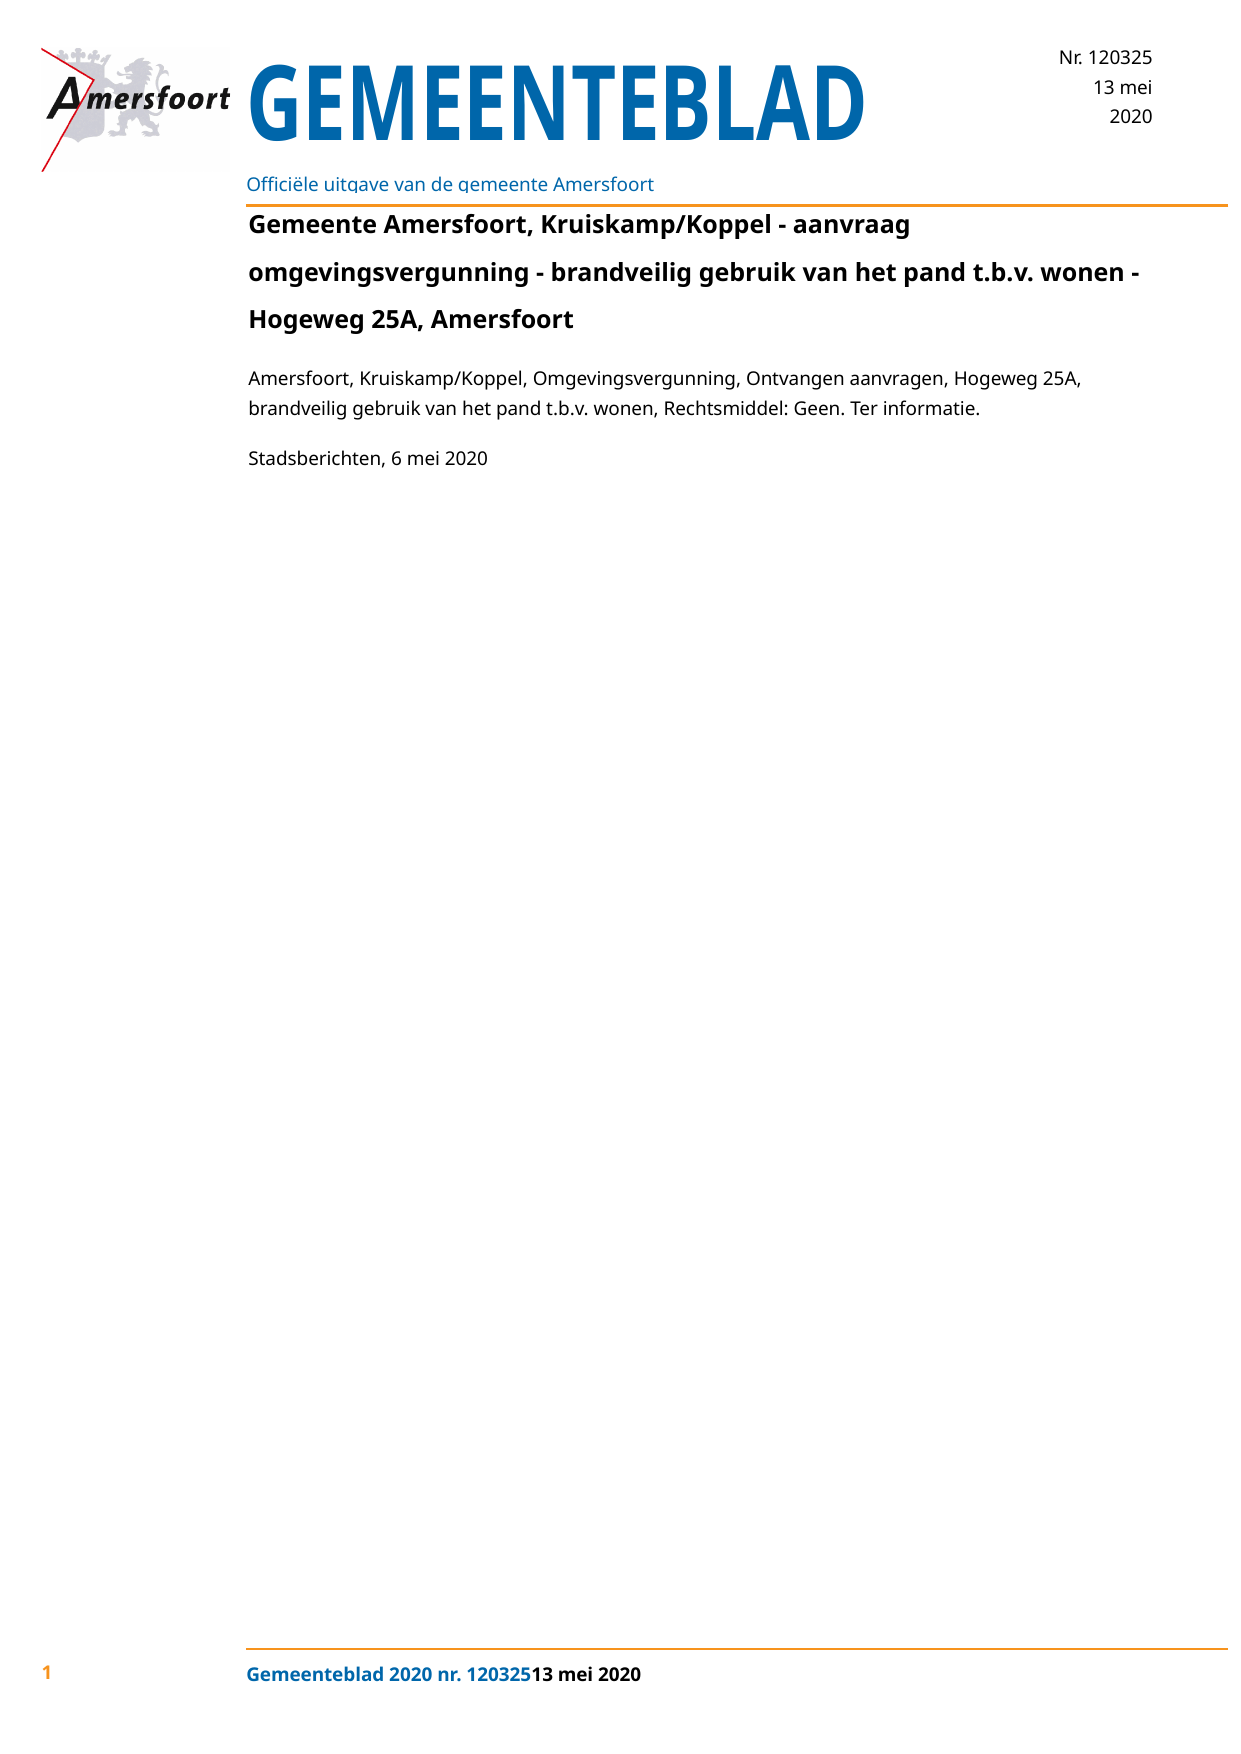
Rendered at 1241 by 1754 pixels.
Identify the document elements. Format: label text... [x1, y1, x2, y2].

text Amersfoort, Kruiskamp/Koppel, Omgevingsvergunning, Ontvangen aanvragen, Hogeweg 25A, brandveilig gebruik van het pand t.b.v. wonen, Rechtsmiddel: Geen. Ter informatie. [248, 366, 1152, 421]
picture [41, 47, 231, 172]
text Stadsberichten, 6 mei 2020 [248, 446, 1152, 471]
text Gemeente Amersfoort, Kruiskamp/Koppel - aanvraag omgevingsvergunning - brandveilig gebruik van het pand t.b.v. wonen - Hogeweg 25A, Amersfoort [248, 207, 1152, 336]
